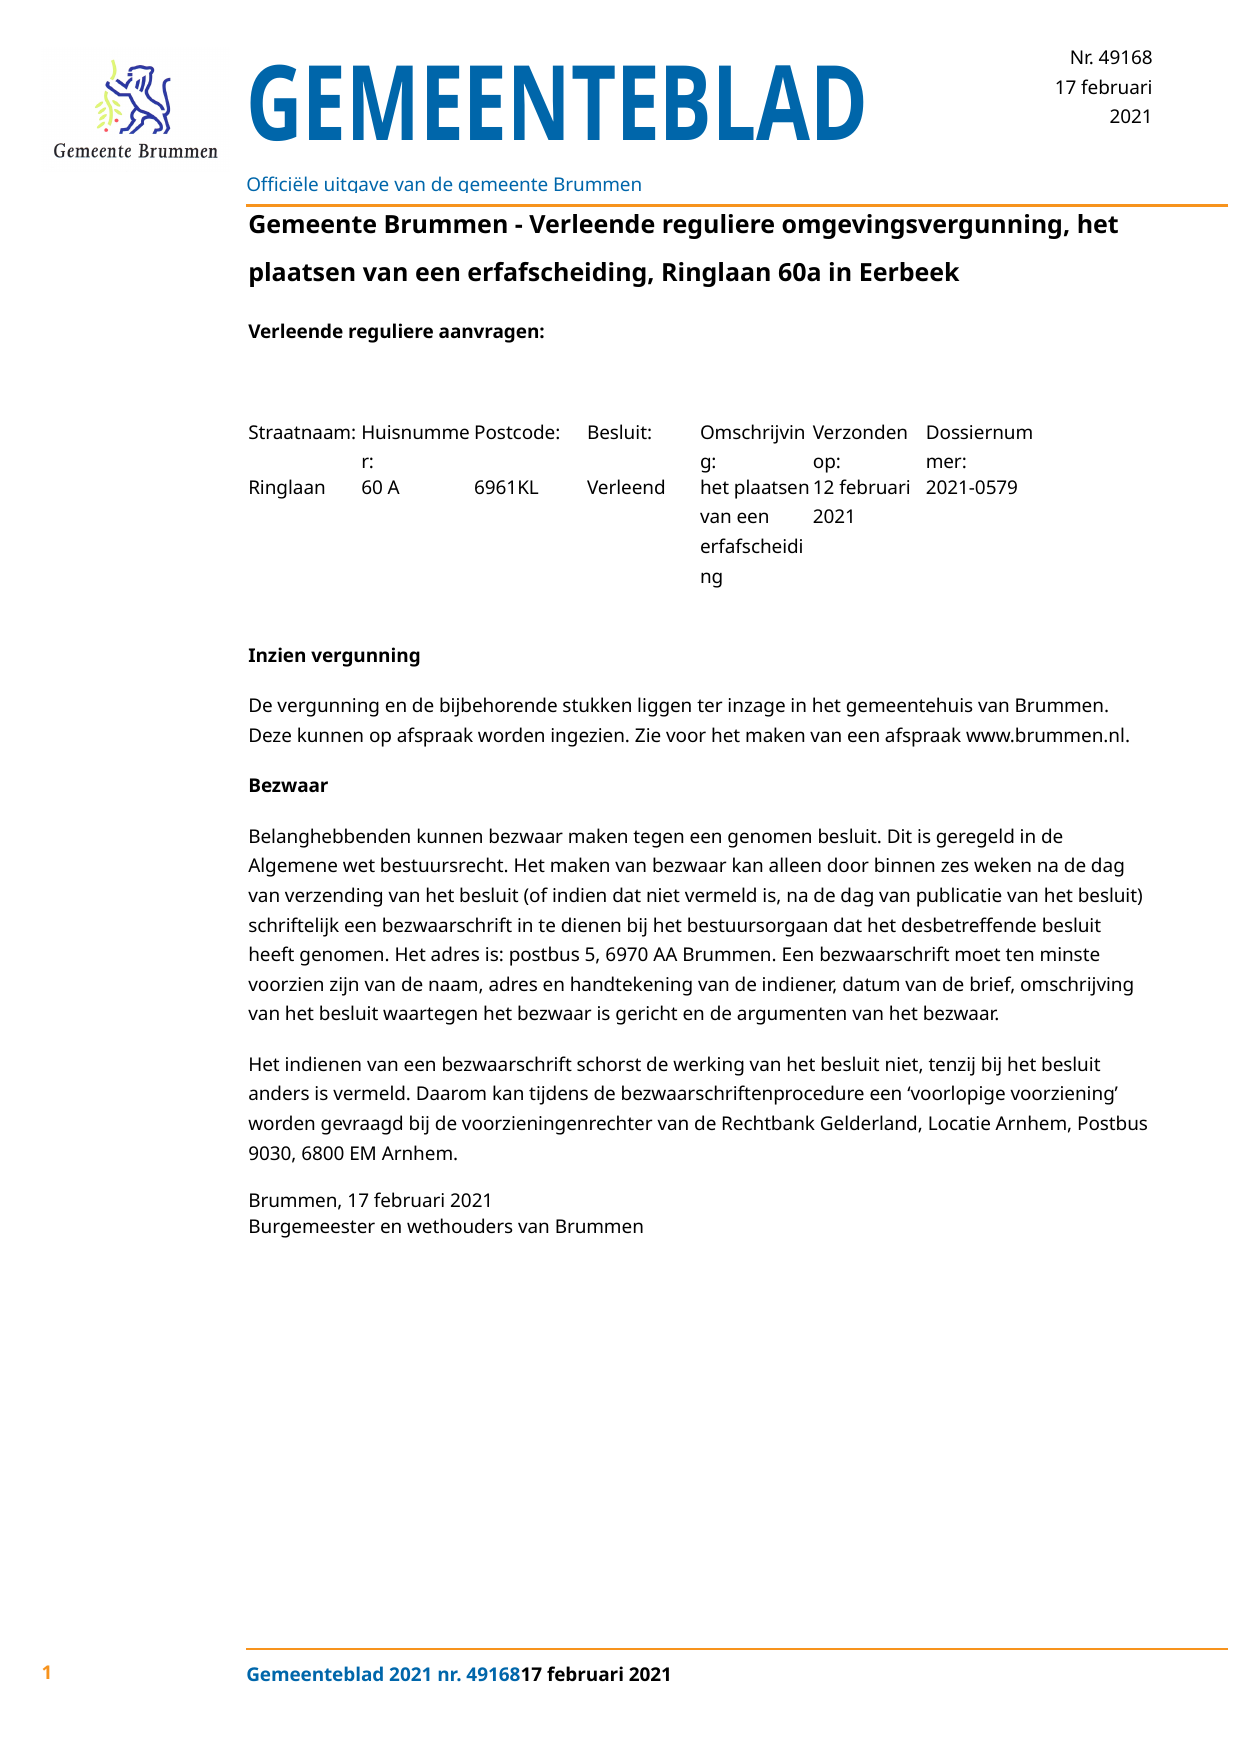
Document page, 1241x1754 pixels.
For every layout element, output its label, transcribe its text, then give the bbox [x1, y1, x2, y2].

table_header Huisnummer: [361, 419, 474, 474]
text Brummen, 17 februari 2021 [248, 1188, 1152, 1213]
table_cell 2021-0579 [926, 474, 1038, 589]
text Verleende reguliere aanvragen: [248, 318, 1152, 344]
table_header Verzonden op: [813, 419, 926, 474]
table_header Postcode: [474, 419, 587, 474]
picture [41, 47, 231, 172]
text Gemeente Brummen - Verleende reguliere omgevingsvergunning, het plaatsen van een erfafscheiding, Ringlaan 60a in Eerbeek [248, 207, 1152, 288]
table_cell het plaatsen van een erfafscheiding [700, 474, 813, 589]
text Bezwaar [248, 773, 1152, 798]
table_cell 6961KL [474, 474, 587, 589]
table_cell Verleend [587, 474, 700, 589]
table_cell [1039, 474, 1152, 589]
text Inzien vergunning [248, 642, 1152, 668]
table_cell 12 februari 2021 [813, 474, 926, 589]
text De vergunning en de bijbehorende stukken liggen ter inzage in het gemeentehuis van Brummen. Deze kunnen op afspraak worden ingezien. Zie voor het maken van een afspraak www.brummen.nl. [248, 693, 1152, 748]
table_header Besluit: [587, 419, 700, 474]
table_header Dossiernummer: [926, 419, 1038, 474]
table_header [1039, 419, 1152, 474]
text Belanghebbenden kunnen bezwaar maken tegen een genomen besluit. Dit is geregeld in de Algemene wet bestuursrecht. Het maken van bezwaar kan alleen door binnen zes weken na de dag van verzending van het besluit (of indien dat niet vermeld is, na de dag van publicatie van het besluit) schriftelijk een bezwaarschrift in te dienen bij het bestuursorgaan dat het desbetreffende besluit heeft genomen. Het adres is: postbus 5, 6970 AA Brummen. Een bezwaarschrift moet ten minste voorzien zijn van de naam, adres en handtekening van de indiener, datum van de brief, omschrijving van het besluit waartegen het bezwaar is gericht en de argumenten van het bezwaar. [248, 823, 1152, 1026]
table_cell Ringlaan [248, 474, 361, 589]
text Burgemeester en wethouders van Brummen [248, 1213, 1152, 1239]
table_header Omschrijving: [700, 419, 813, 474]
table_cell 60 A [361, 474, 474, 589]
table_header Straatnaam: [248, 419, 361, 474]
text Het indienen van een bezwaarschrift schorst de werking van het besluit niet, tenzij bij het besluit anders is vermeld. Daarom kan tijdens de bezwaarschriftenprocedure een ‘voorlopige voorziening’ worden gevraagd bij de voorzieningenrechter van de Rechtbank Gelderland, Locatie Arnhem, Postbus 9030, 6800 EM Arnhem. [248, 1051, 1152, 1166]
